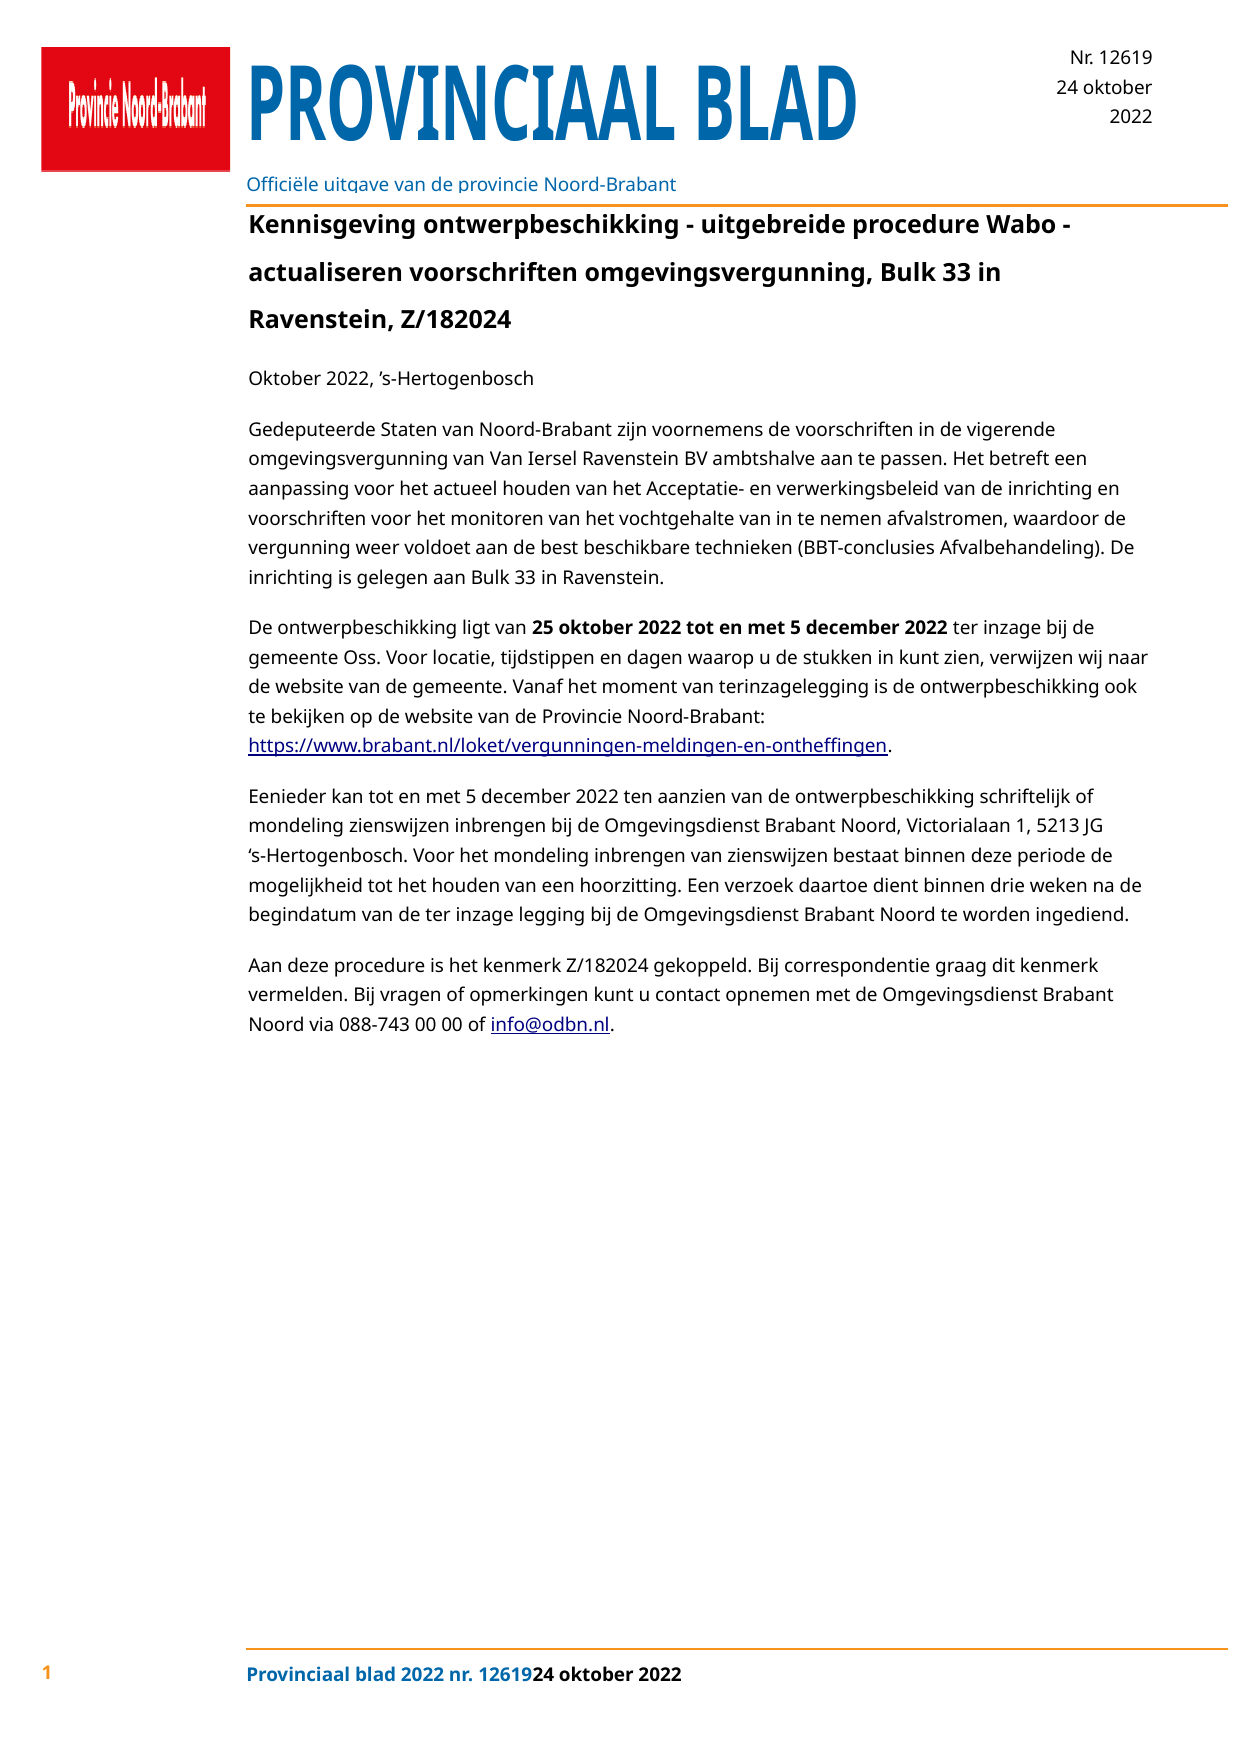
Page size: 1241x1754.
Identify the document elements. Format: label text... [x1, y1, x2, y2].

text De ontwerpbeschikking ligt van 25 oktober 2022 tot en met 5 december 2022 ter inzage bij de gemeente Oss. Voor locatie, tijdstippen en dagen waarop u de stukken in kunt zien, verwijzen wij naar de website van de gemeente. Vanaf het moment van terinzagelegging is de ontwerpbeschikking ook te bekijken op de website van de Provincie Noord-Brabant: https://www.brabant.nl/loket/vergunningen-meldingen-en-ontheffingen. [248, 614, 1152, 758]
text Eenieder kan tot en met 5 december 2022 ten aanzien van de ontwerpbeschikking schriftelijk of mondeling zienswijzen inbrengen bij de Omgevingsdienst Brabant Noord, Victorialaan 1, 5213 JG ‘s‑Hertogenbosch. Voor het mondeling inbrengen van zienswijzen bestaat binnen deze periode de mogelijkheid tot het houden van een hoorzitting. Een verzoek daartoe dient binnen drie weken na de begindatum van de ter inzage legging bij de Omgevingsdienst Brabant Noord te worden ingediend. [248, 783, 1152, 927]
picture [41, 47, 231, 172]
text Kennisgeving ontwerpbeschikking - uitgebreide procedure Wabo - actualiseren voorschriften omgevingsvergunning, Bulk 33 in Ravenstein, Z/182024 [248, 207, 1152, 336]
text Aan deze procedure is het kenmerk Z/182024 gekoppeld. Bij correspondentie graag dit kenmerk vermelden. Bij vragen of opmerkingen kunt u contact opnemen met de Omgevingsdienst Brabant Noord via 088-743 00 00 of info@odbn.nl. [248, 952, 1152, 1037]
text Oktober 2022, ’s-Hertogenbosch [248, 366, 1152, 391]
text Gedeputeerde Staten van Noord-Brabant zijn voornemens de voorschriften in de vigerende omgevingsvergunning van Van Iersel Ravenstein BV ambtshalve aan te passen. Het betreft een aanpassing voor het actueel houden van het Acceptatie- en verwerkingsbeleid van de inrichting en voorschriften voor het monitoren van het vochtgehalte van in te nemen afvalstromen, waardoor de vergunning weer voldoet aan de best beschikbare technieken (BBT-conclusies Afvalbehandeling). De inrichting is gelegen aan Bulk 33 in Ravenstein. [248, 416, 1152, 589]
